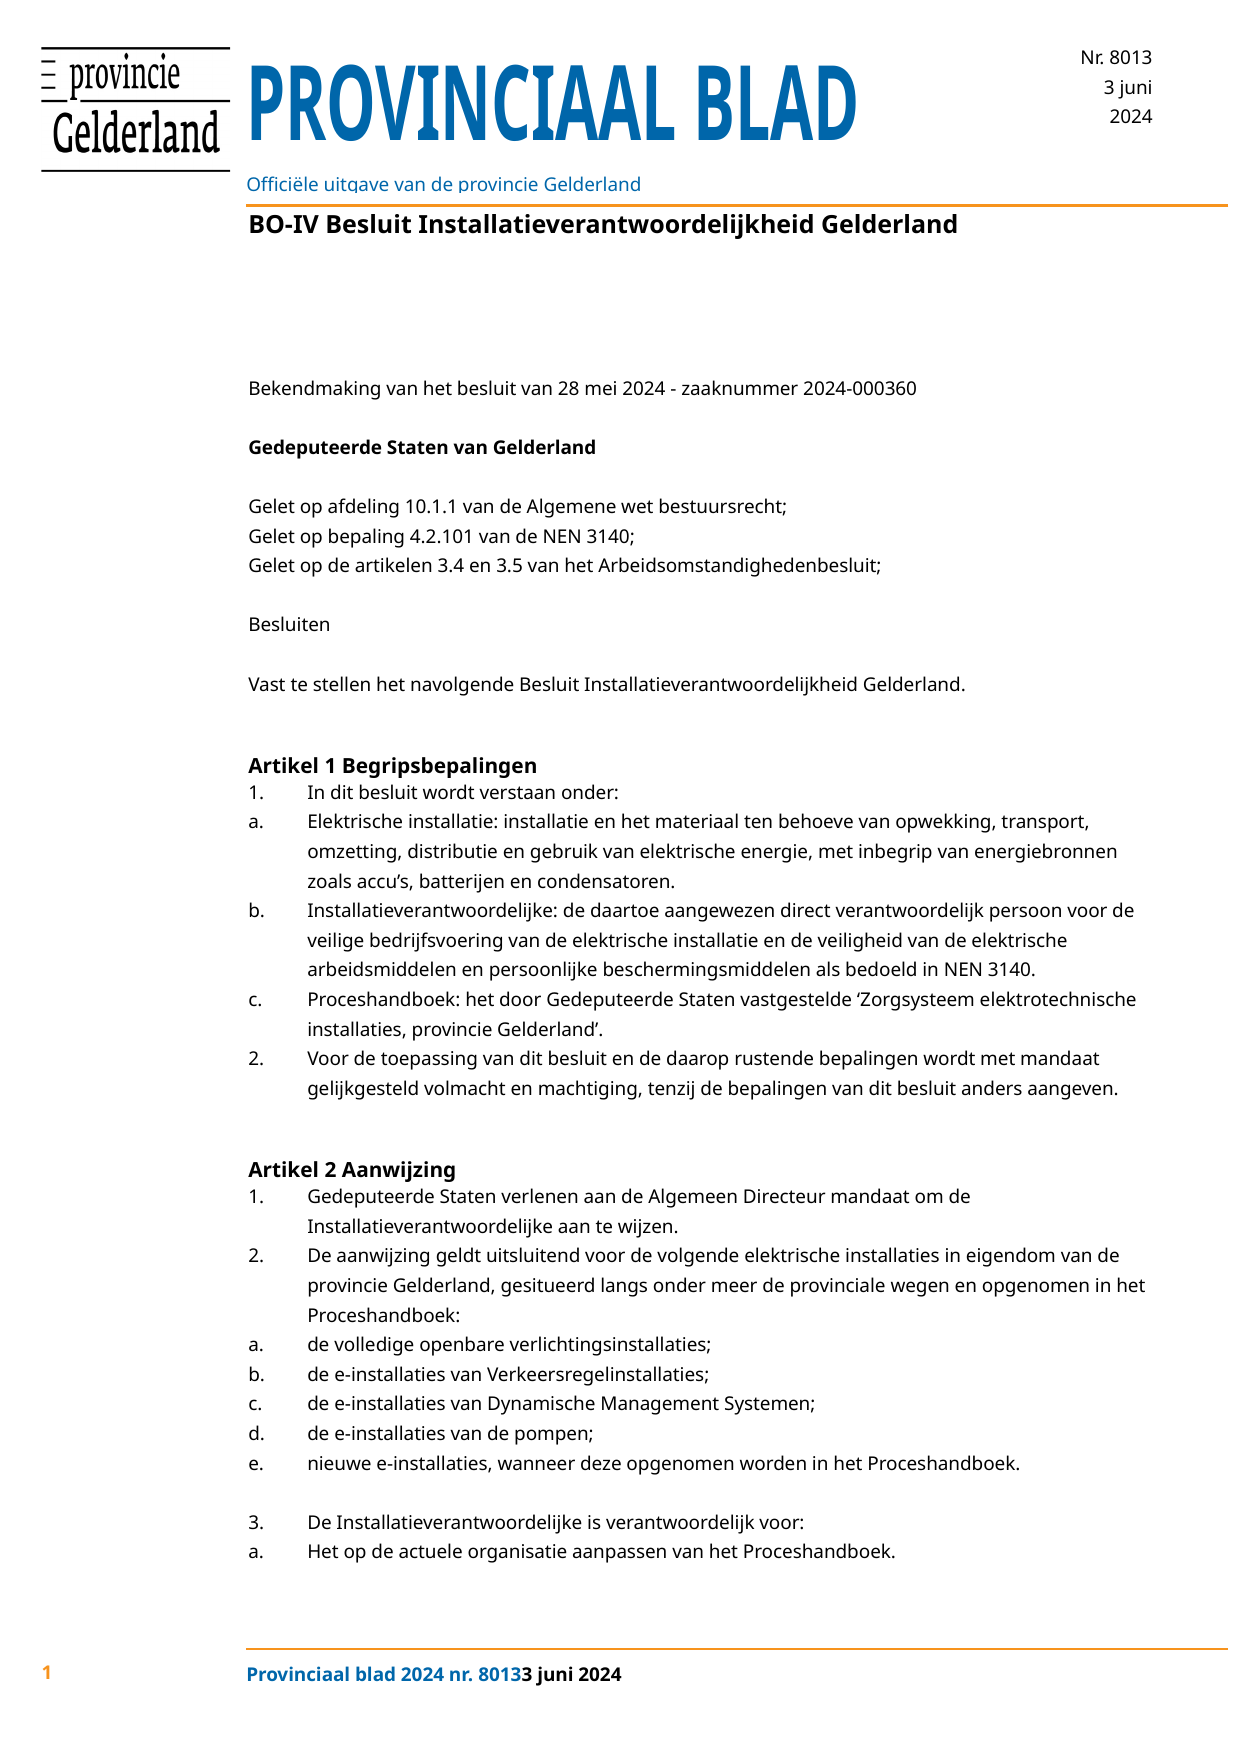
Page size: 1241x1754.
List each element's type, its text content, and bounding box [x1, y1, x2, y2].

text Bekendmaking van het besluit van 28 mei 2024 - zaaknummer 2024-000360 [248, 375, 1152, 401]
text Artikel 1 Begripsbepalingen [248, 751, 1152, 779]
text Artikel 2 Aanwijzing [248, 1155, 1152, 1183]
list de e-installaties van Verkeersregelinstallaties; [248, 1361, 1152, 1387]
list nieuwe e-installaties, wanneer deze opgenomen worden in het Proceshandboek. [248, 1450, 1152, 1475]
list Installatieverantwoordelijke: de daartoe aangewezen direct verantwoordelijk persoon voor de veilige bedrijfsvoering van de elektrische installatie en de veiligheid van de elektrische arbeidsmiddelen en persoonlijke beschermingsmiddelen als bedoeld in NEN 3140. [248, 897, 1152, 982]
text Vast te stellen het navolgende Besluit Installatieverantwoordelijkheid Gelderland. [248, 671, 1152, 696]
list In dit besluit wordt verstaan onder: [248, 779, 1152, 805]
text Gelet op afdeling 10.1.1 van de Algemene wet bestuursrecht; [248, 493, 1152, 519]
list Gedeputeerde Staten verlenen aan de Algemeen Directeur mandaat om de Installatieverantwoordelijke aan te wijzen. [248, 1183, 1152, 1239]
list de e-installaties van Dynamische Management Systemen; [248, 1391, 1152, 1416]
list de e-installaties van de pompen; [248, 1420, 1152, 1446]
list Proceshandboek: het door Gedeputeerde Staten vastgestelde ‘Zorgsysteem elektrotechnische installaties, provincie Gelderland’. [248, 986, 1152, 1042]
picture [41, 47, 231, 172]
list de volledige openbare verlichtingsinstallaties; [248, 1331, 1152, 1357]
list De aanwijzing geldt uitsluitend voor de volgende elektrische installaties in eigendom van de provincie Gelderland, gesitueerd langs onder meer de provinciale wegen en opgenomen in het Proceshandboek: [248, 1243, 1152, 1327]
text Besluiten [248, 612, 1152, 637]
list Het op de actuele organisatie aanpassen van het Proceshandboek. [248, 1538, 1152, 1564]
text Gelet op bepaling 4.2.101 van de NEN 3140; [248, 523, 1152, 548]
text BO-IV Besluit Installatieverantwoordelijkheid Gelderland [248, 207, 1152, 241]
text Gedeputeerde Staten van Gelderland [248, 434, 1152, 460]
list De Installatieverantwoordelijke is verantwoordelijk voor: [248, 1509, 1152, 1534]
list Elektrische installatie: installatie en het materiaal ten behoeve van opwekking, transport, omzetting, distributie en gebruik van elektrische energie, met inbegrip van energiebronnen zoals accu’s, batterijen en condensatoren. [248, 809, 1152, 894]
list Voor de toepassing van dit besluit en de daarop rustende bepalingen wordt met mandaat gelijkgesteld volmacht en machtiging, tenzij de bepalingen van dit besluit anders aangeven. [248, 1045, 1152, 1101]
text Gelet op de artikelen 3.4 en 3.5 van het Arbeidsomstandighedenbesluit; [248, 552, 1152, 578]
